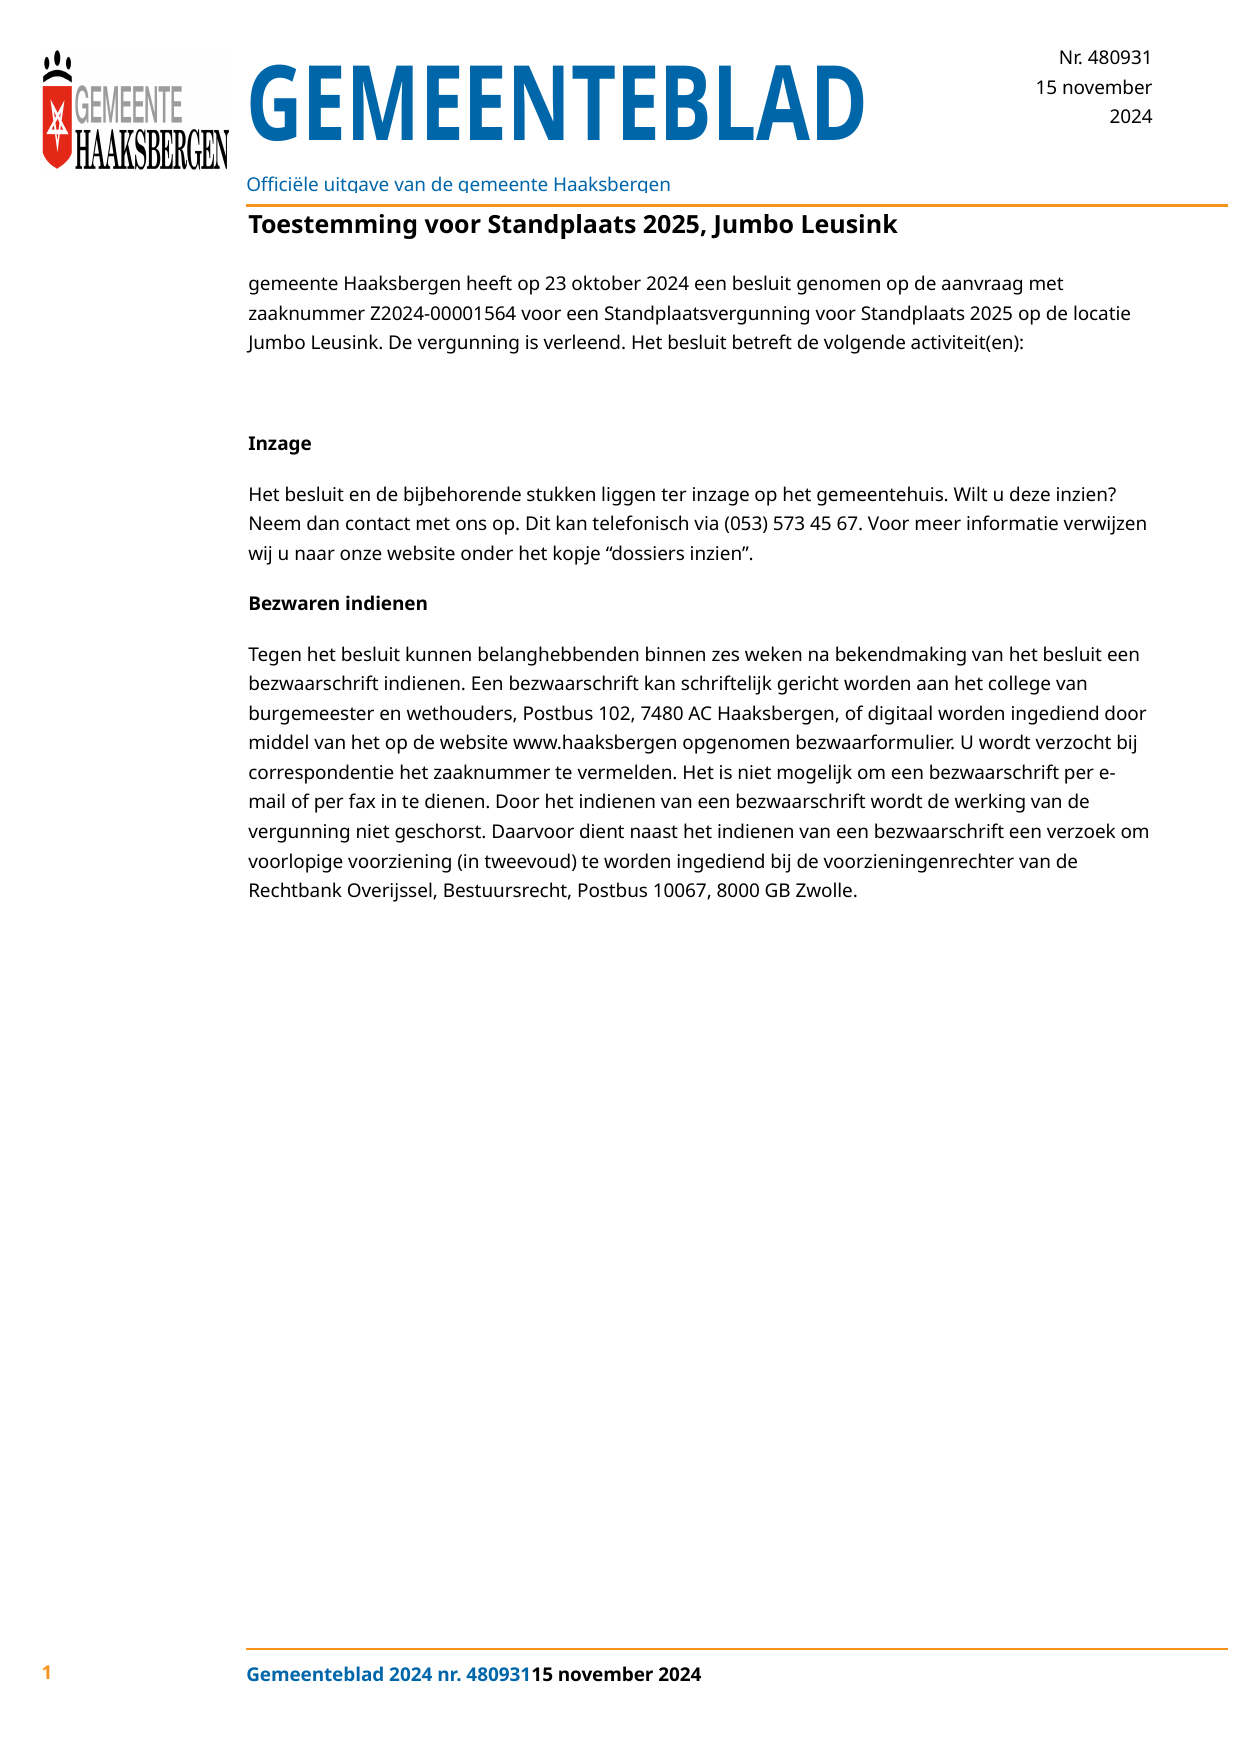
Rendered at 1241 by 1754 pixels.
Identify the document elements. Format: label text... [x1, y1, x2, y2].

text Bezwaren indienen [248, 590, 1152, 616]
picture [41, 47, 231, 172]
text Toestemming voor Standplaats 2025, Jumbo Leusink [248, 207, 1152, 241]
text gemeente Haaksbergen heeft op 23 oktober 2024 een besluit genomen op de aanvraag met zaaknummer Z2024-00001564 voor een Standplaatsvergunning voor Standplaats 2025 op de locatie Jumbo Leusink. De vergunning is verleend. Het besluit betreft de volgende activiteit(en): [248, 270, 1152, 355]
text Tegen het besluit kunnen belanghebbenden binnen zes weken na bekendmaking van het besluit een bezwaarschrift indienen. Een bezwaarschrift kan schriftelijk gericht worden aan het college van burgemeester en wethouders, Postbus 102, 7480 AC Haaksbergen, of digitaal worden ingediend door middel van het op de website www.haaksbergen opgenomen bezwaarformulier. U wordt verzocht bij correspondentie het zaaknummer te vermelden. Het is niet mogelijk om een bezwaarschrift per e-mail of per fax in te dienen. Door het indienen van een bezwaarschrift wordt de werking van de vergunning niet geschorst. Daarvoor dient naast het indienen van een bezwaarschrift een verzoek om voorlopige voorziening (in tweevoud) te worden ingediend bij de voorzieningenrechter van de Rechtbank Overijssel, Bestuursrecht, Postbus 10067, 8000 GB Zwolle. [248, 641, 1152, 903]
text Het besluit en de bijbehorende stukken liggen ter inzage op het gemeentehuis. Wilt u deze inzien? Neem dan contact met ons op. Dit kan telefonisch via (053) 573 45 67. Voor meer informatie verwijzen wij u naar onze website onder het kopje “dossiers inzien”. [248, 481, 1152, 566]
text Inzage [248, 430, 1152, 456]
